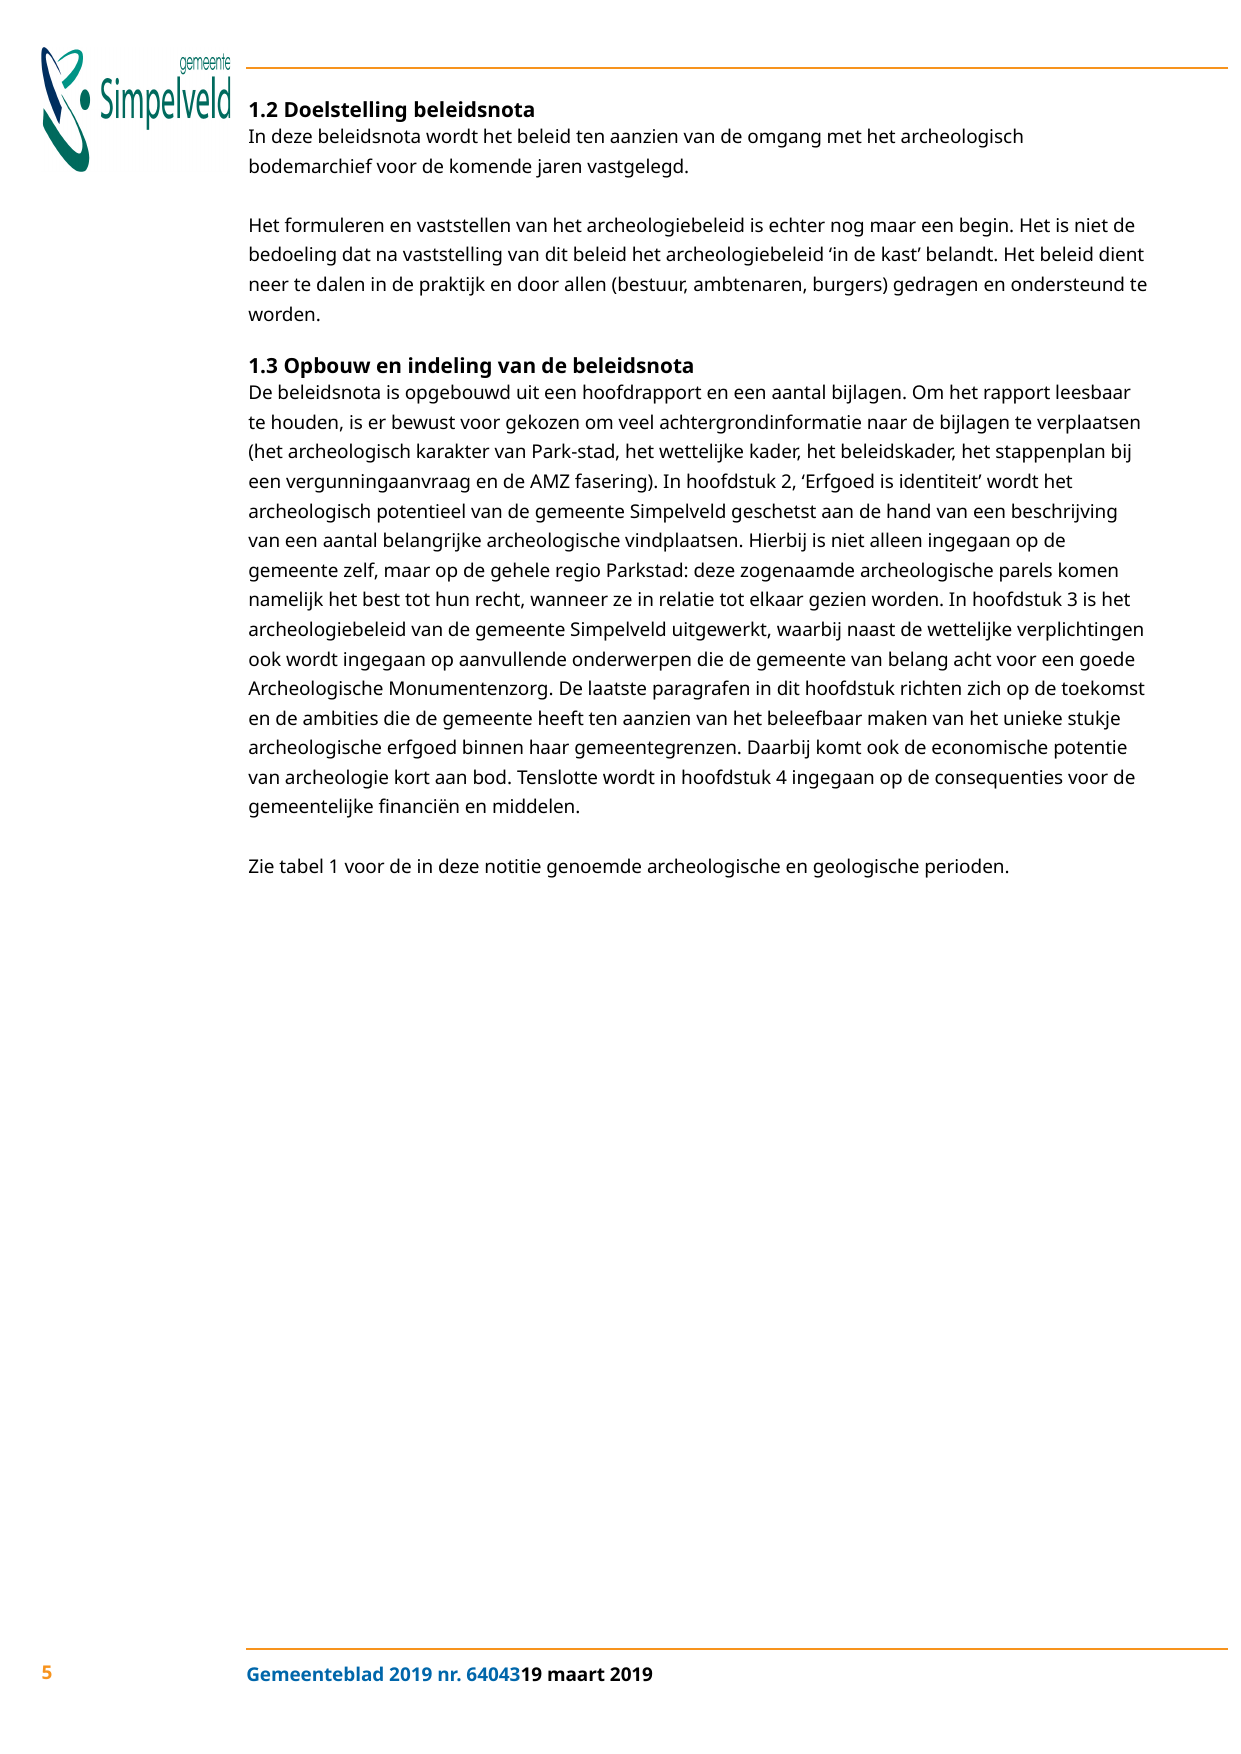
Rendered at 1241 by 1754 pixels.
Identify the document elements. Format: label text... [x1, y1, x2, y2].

picture [41, 47, 231, 172]
text 1.3 Opbouw en indeling van de beleidsnota [248, 351, 1152, 379]
text De beleidsnota is opgebouwd uit een hoofdrapport en een aantal bijlagen. Om het rapport leesbaar te houden, is er bewust voor gekozen om veel achtergrondinformatie naar de bijlagen te verplaatsen (het archeologisch karakter van Park-stad, het wettelijke kader, het beleidskader, het stappenplan bij een vergunningaanvraag en de AMZ fasering). In hoofdstuk 2, ‘Erfgoed is identiteit’ wordt het archeologisch potentieel van de gemeente Simpelveld geschetst aan de hand van een beschrijving van een aantal belangrijke archeologische vindplaatsen. Hierbij is niet alleen ingegaan op de gemeente zelf, maar op de gehele regio Parkstad: deze zogenaamde archeologische parels komen namelijk het best tot hun recht, wanneer ze in relatie tot elkaar gezien worden. In hoofdstuk 3 is het archeologiebeleid van de gemeente Simpelveld uitgewerkt, waarbij naast de wettelijke verplichtingen ook wordt ingegaan op aanvullende onderwerpen die de gemeente van belang acht voor een goede Archeologische Monumentenzorg. De laatste paragrafen in dit hoofdstuk richten zich op de toekomst en de ambities die de gemeente heeft ten aanzien van het beleefbaar maken van het unieke stukje archeologische erfgoed binnen haar gemeentegrenzen. Daarbij komt ook de economische potentie van archeologie kort aan bod. Tenslotte wordt in hoofdstuk 4 ingegaan op de consequenties voor de gemeentelijke financiën en middelen. [248, 379, 1152, 819]
text 1.2 Doelstelling beleidsnota [248, 95, 1152, 123]
text In deze beleidsnota wordt het beleid ten aanzien van de omgang met het archeologisch bodemarchief voor de komende jaren vastgelegd. [248, 123, 1152, 178]
text Het formuleren en vaststellen van het archeologiebeleid is echter nog maar een begin. Het is niet de bedoeling dat na vaststelling van dit beleid het archeologiebeleid ‘in de kast’ belandt. Het beleid dient neer te dalen in de praktijk en door allen (bestuur, ambtenaren, burgers) gedragen en ondersteund te worden. [248, 212, 1152, 326]
text Zie tabel 1 voor de in deze notitie genoemde archeologische en geologische perioden. [248, 853, 1152, 879]
